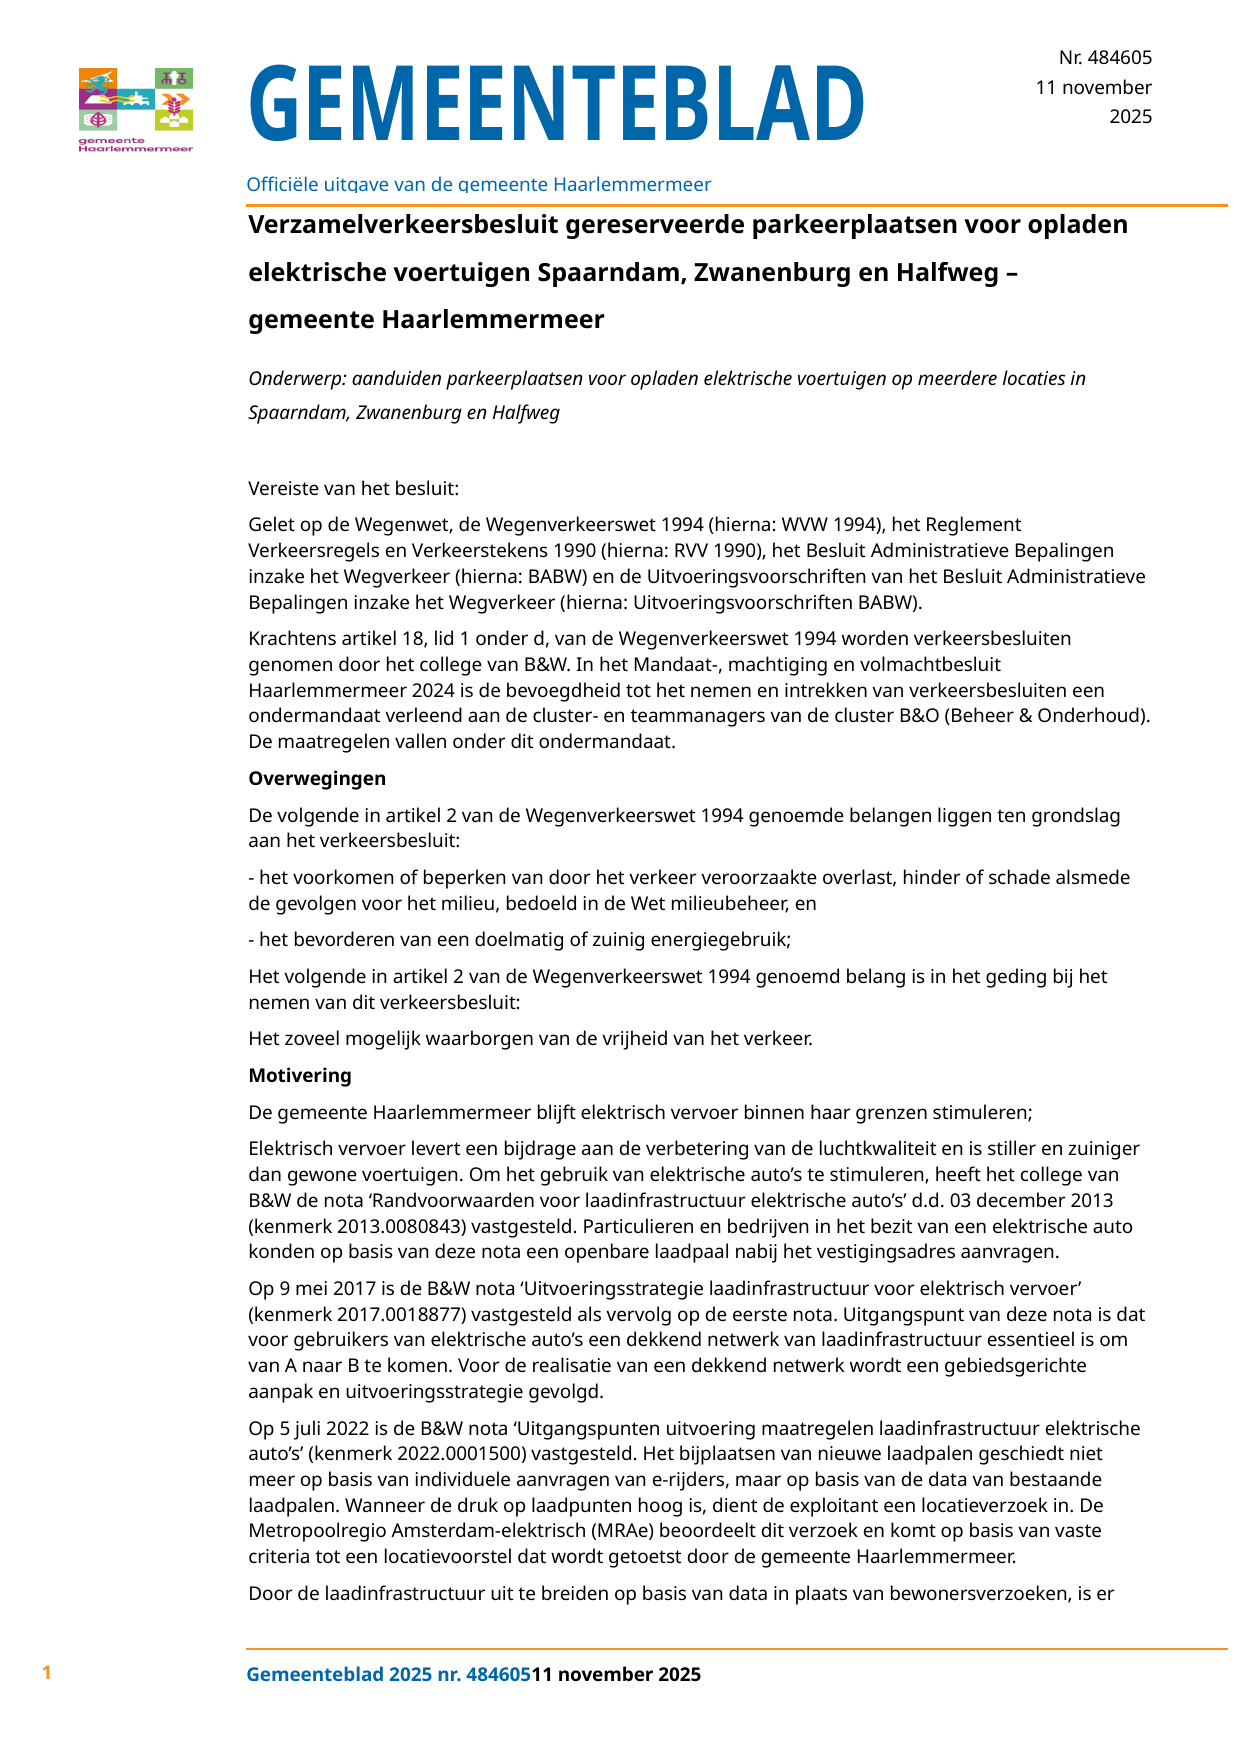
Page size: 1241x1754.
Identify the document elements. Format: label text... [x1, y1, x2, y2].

text Gelet op de Wegenwet, de Wegenverkeerswet 1994 (hierna: WVW 1994), het Reglement Verkeersregels en Verkeerstekens 1990 (hierna: RVV 1990), het Besluit Administratieve Bepalingen inzake het Wegverkeer (hierna: BABW) en de Uitvoeringsvoorschriften van het Besluit Administratieve Bepalingen inzake het Wegverkeer (hierna: Uitvoeringsvoorschriften BABW). [248, 512, 1152, 614]
text Op 5 juli 2022 is de B&W nota ‘Uitgangspunten uitvoering maatregelen laadinfrastructuur elektrische auto’s’ (kenmerk 2022.0001500) vastgesteld. Het bijplaatsen van nieuwe laadpalen geschiedt niet meer op basis van individuele aanvragen van e-rijders, maar op basis van de data van bestaande laadpalen. Wanneer de druk op laadpunten hoog is, dient de exploitant een locatieverzoek in. De Metropoolregio Amsterdam-elektrisch (MRAe) beoordeelt dit verzoek en komt op basis van vaste criteria tot een locatievoorstel dat wordt getoetst door de gemeente Haarlemmermeer. [248, 1415, 1152, 1569]
text Krachtens artikel 18, lid 1 onder d, van de Wegenverkeerswet 1994 worden verkeersbesluiten genomen door het college van B&W. In het Mandaat-, machtiging en volmachtbesluit Haarlemmermeer 2024 is de bevoegdheid tot het nemen en intrekken van verkeersbesluiten een ondermandaat verleend aan de cluster- en teammanagers van de cluster B&O (Beheer & Onderhoud). De maatregelen vallen onder dit ondermandaat. [248, 626, 1152, 754]
text Door de laadinfrastructuur uit te breiden op basis van data in plaats van bewonersverzoeken, is er [248, 1580, 1152, 1606]
text Onderwerp: aanduiden parkeerplaatsen voor opladen elektrische voertuigen op meerdere locaties in Spaarndam, Zwanenburg en Halfweg [248, 366, 1152, 425]
text Motivering [248, 1062, 1152, 1088]
text Elektrisch vervoer levert een bijdrage aan de verbetering van de luchtkwaliteit en is stiller en zuiniger dan gewone voertuigen. Om het gebruik van elektrische auto’s te stimuleren, heeft het college van B&W de nota ‘Randvoorwaarden voor laadinfrastructuur elektrische auto’s’ d.d. 03 december 2013 (kenmerk 2013.0080843) vastgesteld. Particulieren en bedrijven in het bezit van een elektrische auto konden op basis van deze nota een openbare laadpaal nabij het vestigingsadres aanvragen. [248, 1136, 1152, 1264]
picture [41, 47, 231, 172]
text - het bevorderen van een doelmatig of zuinig energiegebruik; [248, 927, 1152, 952]
text Het zoveel mogelijk waarborgen van de vrijheid van het verkeer. [248, 1026, 1152, 1051]
text Overwegingen [248, 765, 1152, 791]
text De volgende in artikel 2 van de Wegenverkeerswet 1994 genoemde belangen liggen ten grondslag aan het verkeersbesluit: [248, 802, 1152, 853]
text Verzamelverkeersbesluit gereserveerde parkeerplaatsen voor opladen elektrische voertuigen Spaarndam, Zwanenburg en Halfweg – gemeente Haarlemmermeer [248, 207, 1152, 336]
text - het voorkomen of beperken van door het verkeer veroorzaakte overlast, hinder of schade alsmede de gevolgen voor het milieu, bedoeld in de Wet milieubeheer, en [248, 864, 1152, 916]
text Het volgende in artikel 2 van de Wegenverkeerswet 1994 genoemd belang is in het geding bij het nemen van dit verkeersbesluit: [248, 963, 1152, 1015]
text Vereiste van het besluit: [248, 475, 1152, 501]
text Op 9 mei 2017 is de B&W nota ‘Uitvoeringsstrategie laadinfrastructuur voor elektrisch vervoer’ (kenmerk 2017.0018877) vastgesteld als vervolg op de eerste nota. Uitgangspunt van deze nota is dat voor gebruikers van elektrische auto’s een dekkend netwerk van laadinfrastructuur essentieel is om van A naar B te komen. Voor de realisatie van een dekkend netwerk wordt een gebiedsgerichte aanpak en uitvoeringsstrategie gevolgd. [248, 1275, 1152, 1404]
text De gemeente Haarlemmermeer blijft elektrisch vervoer binnen haar grenzen stimuleren; [248, 1099, 1152, 1125]
